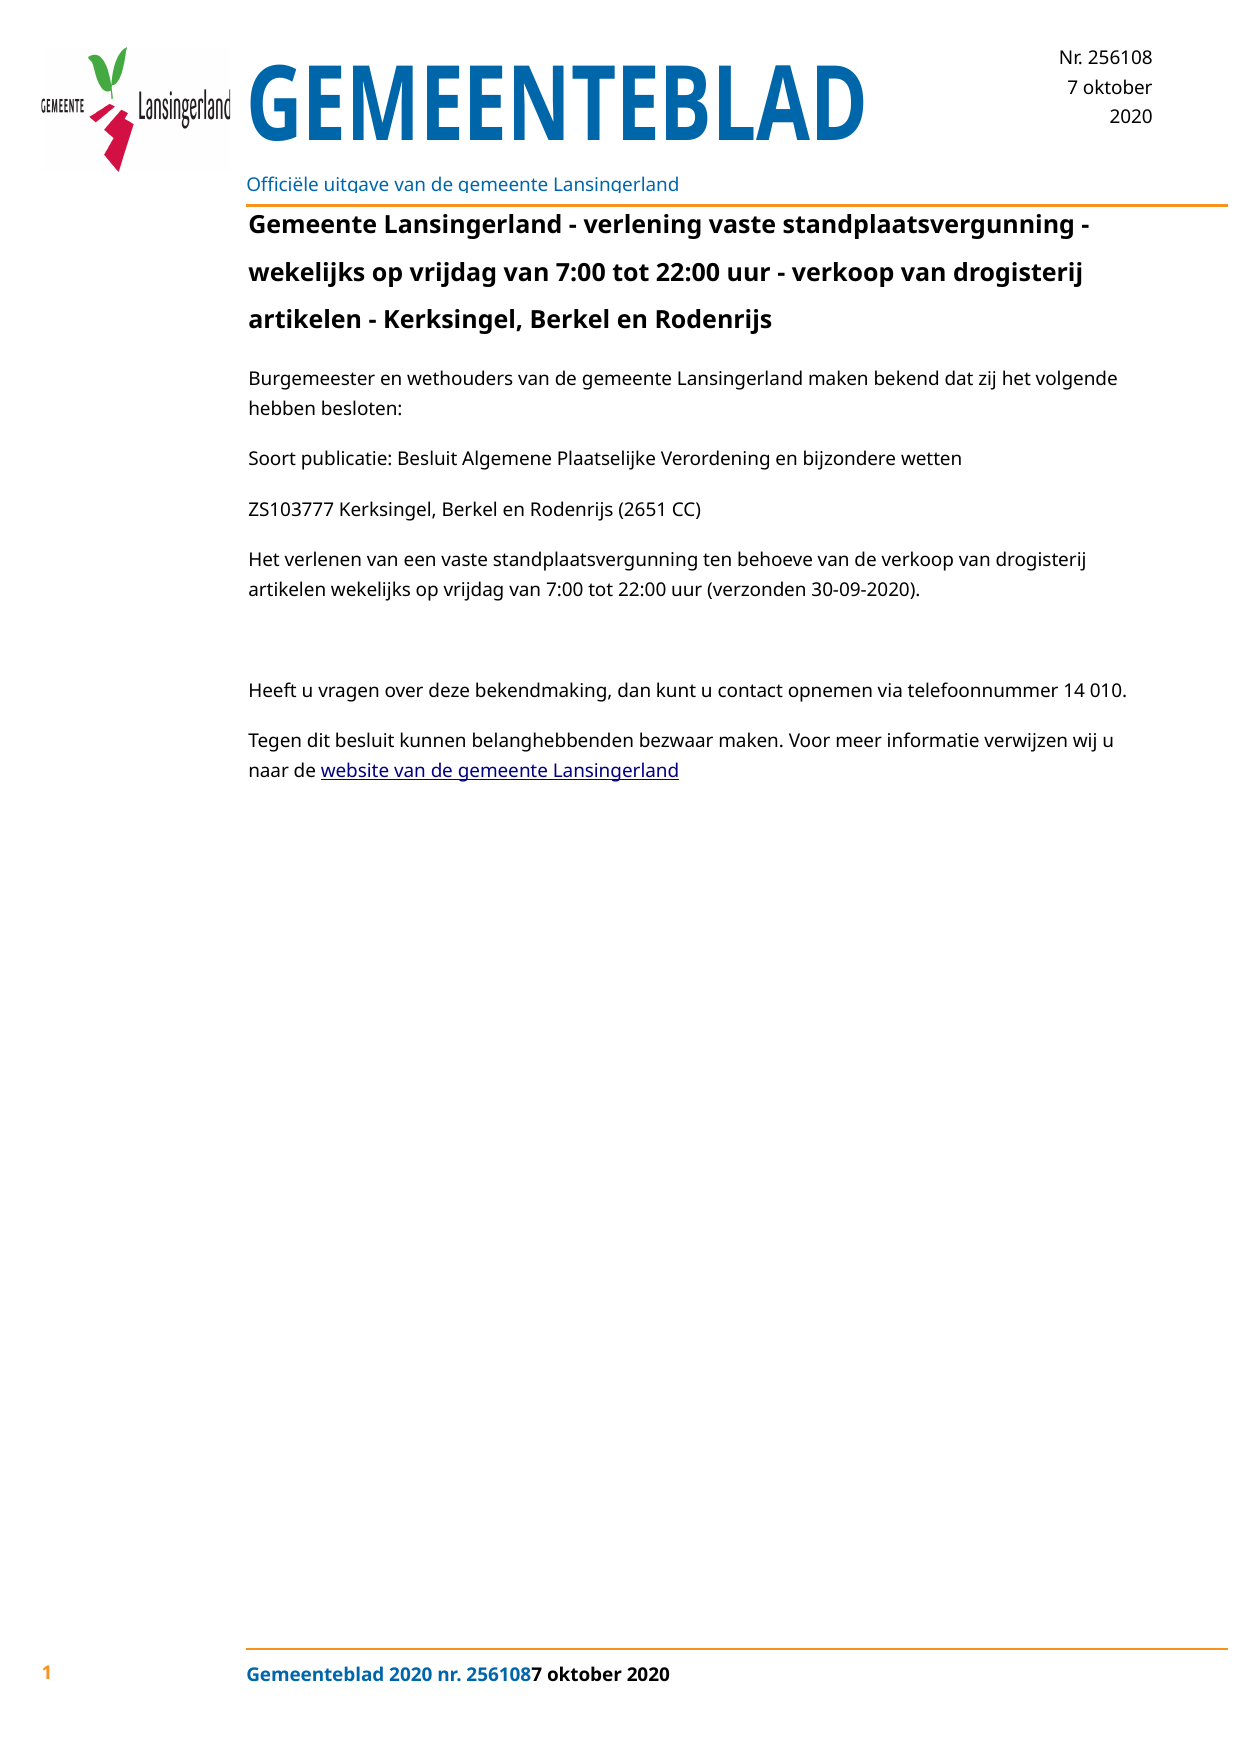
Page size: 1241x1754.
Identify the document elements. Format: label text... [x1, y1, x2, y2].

picture [41, 47, 231, 172]
text Gemeente Lansingerland - verlening vaste standplaatsvergunning - wekelijks op vrijdag van 7:00 tot 22:00 uur - verkoop van drogisterij artikelen - Kerksingel, Berkel en Rodenrijs [248, 207, 1152, 336]
text Het verlenen van een vaste standplaatsvergunning ten behoeve van de verkoop van drogisterij artikelen wekelijks op vrijdag van 7:00 tot 22:00 uur (verzonden 30-09-2020). [248, 546, 1152, 602]
text Tegen dit besluit kunnen belanghebbenden bezwaar maken. Voor meer informatie verwijzen wij u naar de website van de gemeente Lansingerland [248, 727, 1152, 782]
text ZS103777 Kerksingel, Berkel en Rodenrijs (2651 CC) [248, 496, 1152, 522]
text Burgemeester en wethouders van de gemeente Lansingerland maken bekend dat zij het volgende hebben besloten: [248, 366, 1152, 421]
text Soort publicatie: Besluit Algemene Plaatselijke Verordening en bijzondere wetten [248, 446, 1152, 471]
text Heeft u vragen over deze bekendmaking, dan kunt u contact opnemen via telefoonnummer 14 010. [248, 677, 1152, 702]
